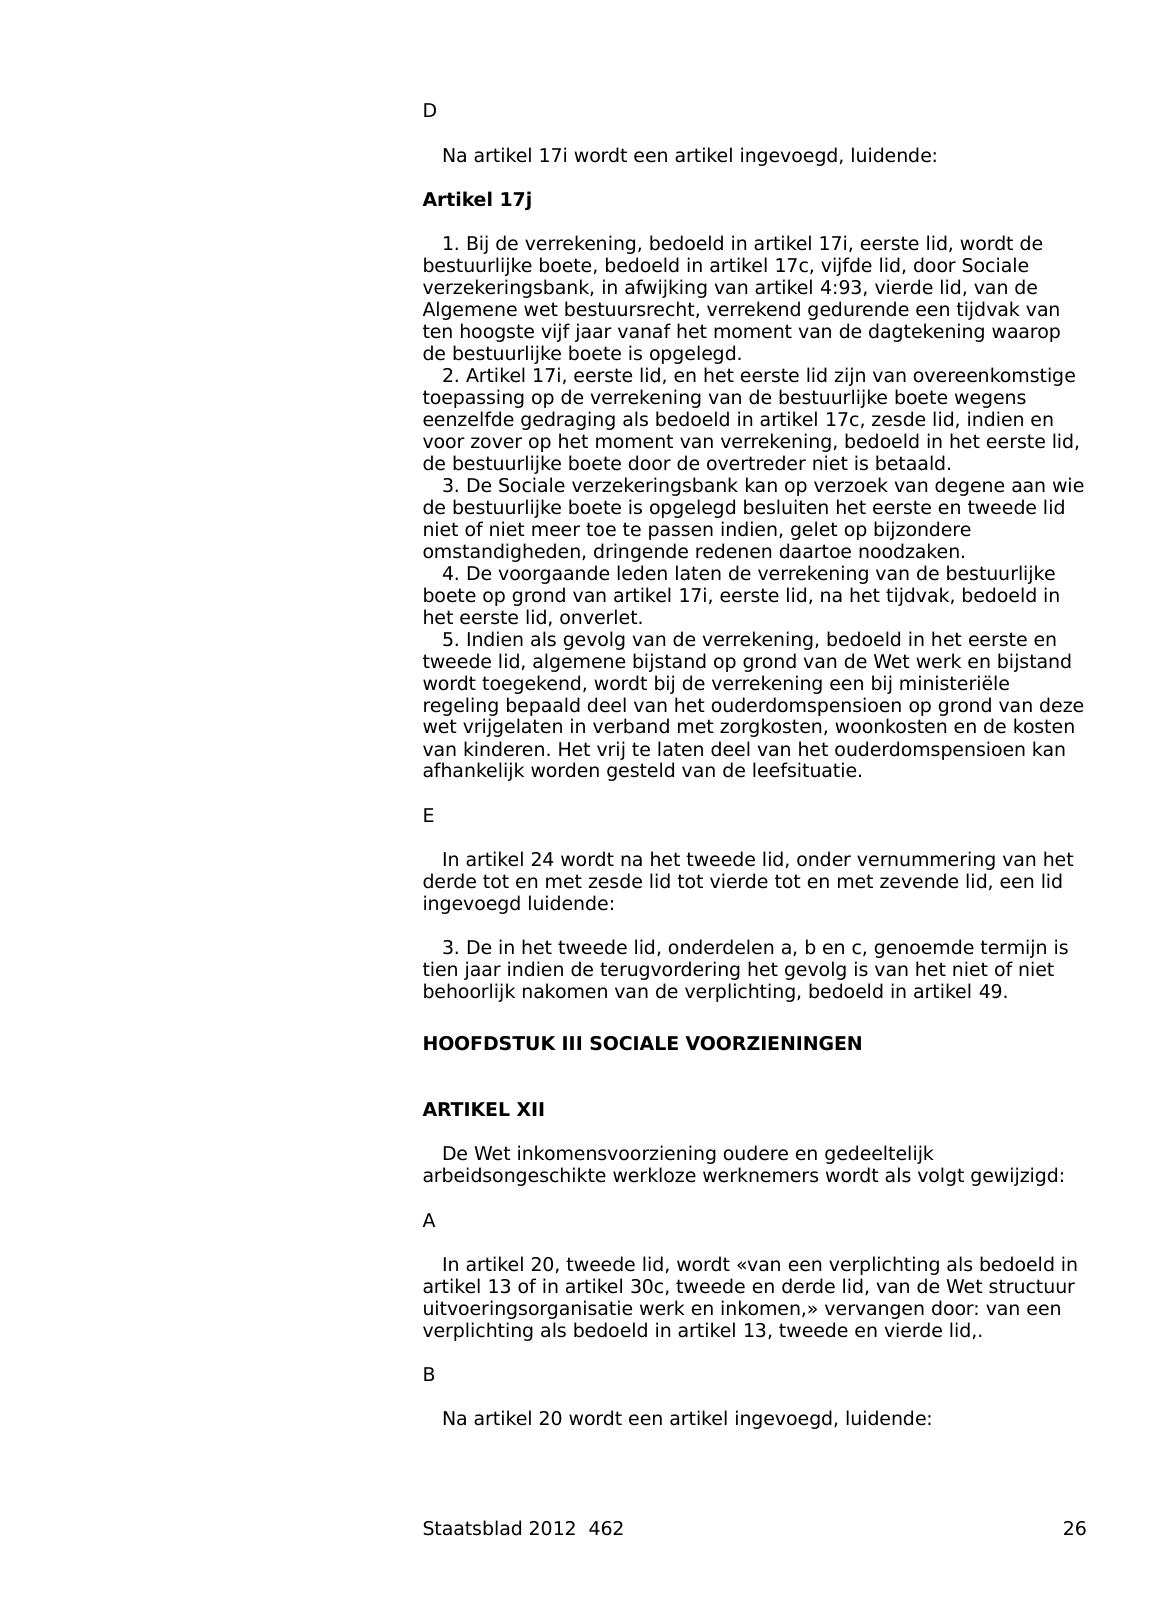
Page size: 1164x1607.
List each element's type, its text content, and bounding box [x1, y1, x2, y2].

text B [422, 1364, 1087, 1386]
text 3. De in het tweede lid, onderdelen a, b en c, genoemde termijn is tien jaar indien de terugvordering het gevolg is van het niet of niet behoorlijk nakomen van de verplichting, bedoeld in artikel 49. [422, 937, 1087, 1003]
text 2. Artikel 17i, eerste lid, en het eerste lid zijn van overeenkomstige toepassing op de verrekening van de bestuurlijke boete wegens eenzelfde gedraging als bedoeld in artikel 17c, zesde lid, indien en voor zover op het moment van verrekening, bedoeld in het eerste lid, de bestuurlijke boete door de overtreder niet is betaald. [422, 365, 1087, 475]
text Na artikel 20 wordt een artikel ingevoegd, luidende: [422, 1408, 1087, 1430]
subtitle HOOFDSTUK III SOCIALE VOORZIENINGEN [422, 1033, 1087, 1055]
subtitle ARTIKEL XII [422, 1099, 1087, 1121]
text A [422, 1209, 1087, 1231]
text 4. De voorgaande leden laten de verrekening van de bestuurlijke boete op grond van artikel 17i, eerste lid, na het tijdvak, bedoeld in het eerste lid, onverlet. [422, 563, 1087, 628]
text 3. De Sociale verzekeringsbank kan op verzoek van degene aan wie de bestuurlijke boete is opgelegd besluiten het eerste en tweede lid niet of niet meer toe te passen indien, gelet op bijzondere omstandigheden, dringende redenen daartoe noodzaken. [422, 475, 1087, 563]
text 5. Indien als gevolg van de verrekening, bedoeld in het eerste en tweede lid, algemene bijstand op grond van de Wet werk en bijstand wordt toegekend, wordt bij de verrekening een bij ministeriële regeling bepaald deel van het ouderdomspensioen op grond van deze wet vrijgelaten in verband met zorgkosten, woonkosten en de kosten van kinderen. Het vrij te laten deel van het ouderdomspensioen kan afhankelijk worden gesteld van de leefsituatie. [422, 628, 1087, 782]
text Na artikel 17i wordt een artikel ingevoegd, luidende: [422, 144, 1087, 167]
text In artikel 20, tweede lid, wordt «van een verplichting als bedoeld in artikel 13 of in artikel 30c, tweede en derde lid, van de Wet structuur uitvoeringsorganisatie werk en inkomen,» vervangen door: van een verplichting als bedoeld in artikel 13, tweede en vierde lid,. [422, 1254, 1087, 1342]
text 1. Bij de verrekening, bedoeld in artikel 17i, eerste lid, wordt de bestuurlijke boete, bedoeld in artikel 17c, vijfde lid, door Sociale verzekeringsbank, in afwijking van artikel 4:93, vierde lid, van de Algemene wet bestuursrecht, verrekend gedurende een tijdvak van ten hoogste vijf jaar vanaf het moment van de dagtekening waarop de bestuurlijke boete is opgelegd. [422, 233, 1087, 365]
text De Wet inkomensvoorziening oudere en gedeeltelijk arbeidsongeschikte werkloze werknemers wordt als volgt gewijzigd: [422, 1143, 1087, 1187]
text D [422, 100, 1087, 122]
subtitle Artikel 17j [422, 189, 1087, 211]
text In artikel 24 wordt na het tweede lid, onder vernummering van het derde tot en met zesde lid tot vierde tot en met zevende lid, een lid ingevoegd luidende: [422, 849, 1087, 915]
text E [422, 804, 1087, 827]
